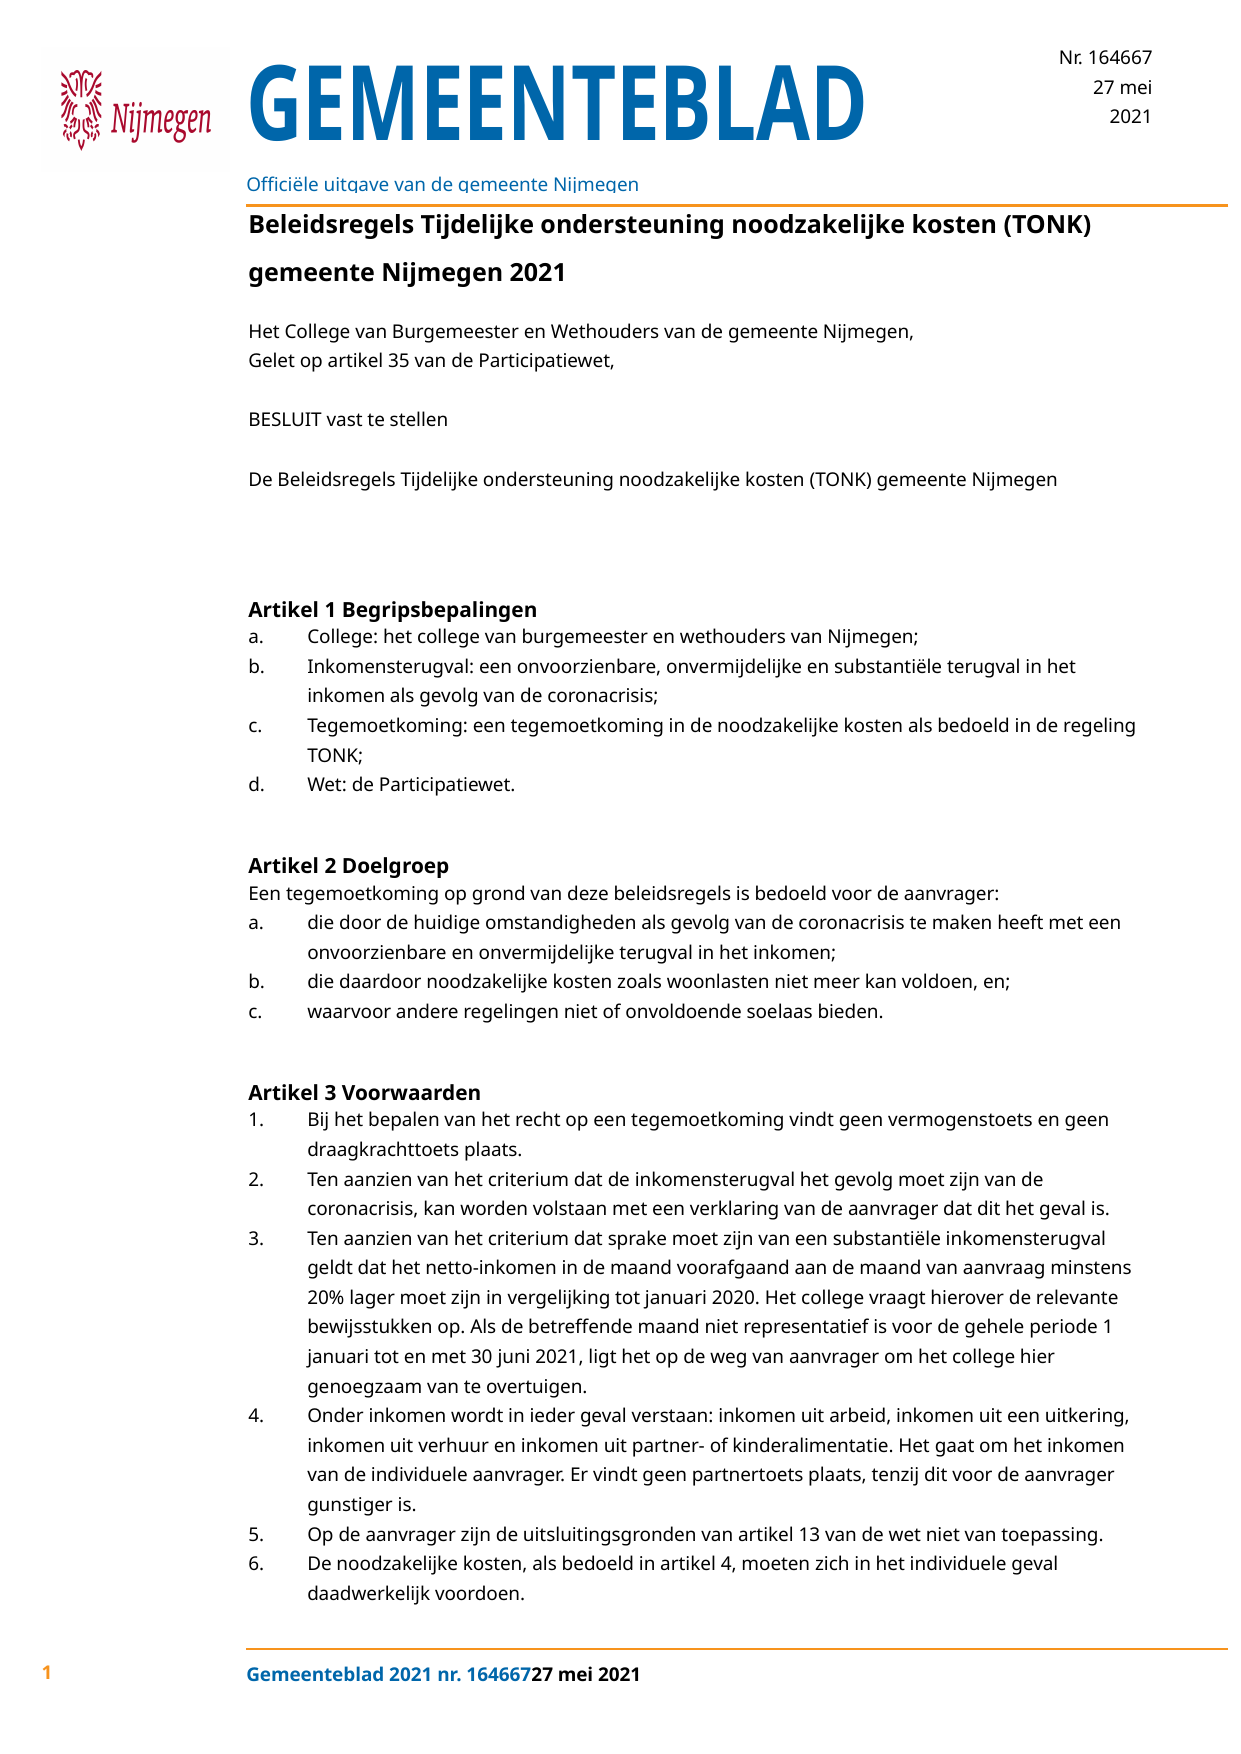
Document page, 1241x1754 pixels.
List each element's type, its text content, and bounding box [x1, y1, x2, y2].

list waarvoor andere regelingen niet of onvoldoende soelaas bieden. [248, 998, 1152, 1024]
list Bij het bepalen van het recht op een tegemoetkoming vindt geen vermogenstoets en geen draagkrachttoets plaats. [248, 1107, 1152, 1162]
text Artikel 2 Doelgroep [248, 851, 1152, 880]
list Op de aanvrager zijn de uitsluitingsgronden van artikel 13 van de wet niet van toepassing. [248, 1521, 1152, 1547]
text Gelet op artikel 35 van de Participatiewet, [248, 347, 1152, 373]
text BESLUIT vast te stellen [248, 407, 1152, 432]
text Artikel 1 Begripsbepalingen [248, 595, 1152, 623]
text Artikel 3 Voorwaarden [248, 1078, 1152, 1107]
text De Beleidsregels Tijdelijke ondersteuning noodzakelijke kosten (TONK) gemeente Nijmegen [248, 466, 1152, 492]
list De noodzakelijke kosten, als bedoeld in artikel 4, moeten zich in het individuele geval daadwerkelijk voordoen. [248, 1550, 1152, 1606]
list die daardoor noodzakelijke kosten zoals woonlasten niet meer kan voldoen, en; [248, 969, 1152, 994]
text Een tegemoetkoming op grond van deze beleidsregels is bedoeld voor de aanvrager: [248, 880, 1152, 906]
list Wet: de Participatiewet. [248, 771, 1152, 797]
list Ten aanzien van het criterium dat de inkomensterugval het gevolg moet zijn van de coronacrisis, kan worden volstaan met een verklaring van de aanvrager dat dit het geval is. [248, 1166, 1152, 1221]
text Beleidsregels Tijdelijke ondersteuning noodzakelijke kosten (TONK) gemeente Nijmegen 2021 [248, 207, 1152, 288]
list Onder inkomen wordt in ieder geval verstaan: inkomen uit arbeid, inkomen uit een uitkering, inkomen uit verhuur en inkomen uit partner- of kinderalimentatie. Het gaat om het inkomen van de individuele aanvrager. Er vindt geen partnertoets plaats, tenzij dit voor de aanvrager gunstiger is. [248, 1402, 1152, 1517]
list College: het college van burgemeester en wethouders van Nijmegen; [248, 623, 1152, 649]
picture [41, 47, 231, 172]
text Het College van Burgemeester en Wethouders van de gemeente Nijmegen, [248, 318, 1152, 344]
list Tegemoetkoming: een tegemoetkoming in de noodzakelijke kosten als bedoeld in de regeling TONK; [248, 712, 1152, 768]
list Ten aanzien van het criterium dat sprake moet zijn van een substantiële inkomensterugval geldt dat het netto-inkomen in de maand voorafgaand aan de maand van aanvraag minstens 20% lager moet zijn in vergelijking tot januari 2020. Het college vraagt hierover de relevante bewijsstukken op. Als de betreffende maand niet representatief is voor de gehele periode 1 januari tot en met 30 juni 2021, ligt het op de weg van aanvrager om het college hier genoegzaam van te overtuigen. [248, 1225, 1152, 1399]
list die door de huidige omstandigheden als gevolg van de coronacrisis te maken heeft met een onvoorzienbare en onvermijdelijke terugval in het inkomen; [248, 909, 1152, 965]
list Inkomensterugval: een onvoorzienbare, onvermijdelijke en substantiële terugval in het inkomen als gevolg van de coronacrisis; [248, 653, 1152, 708]
